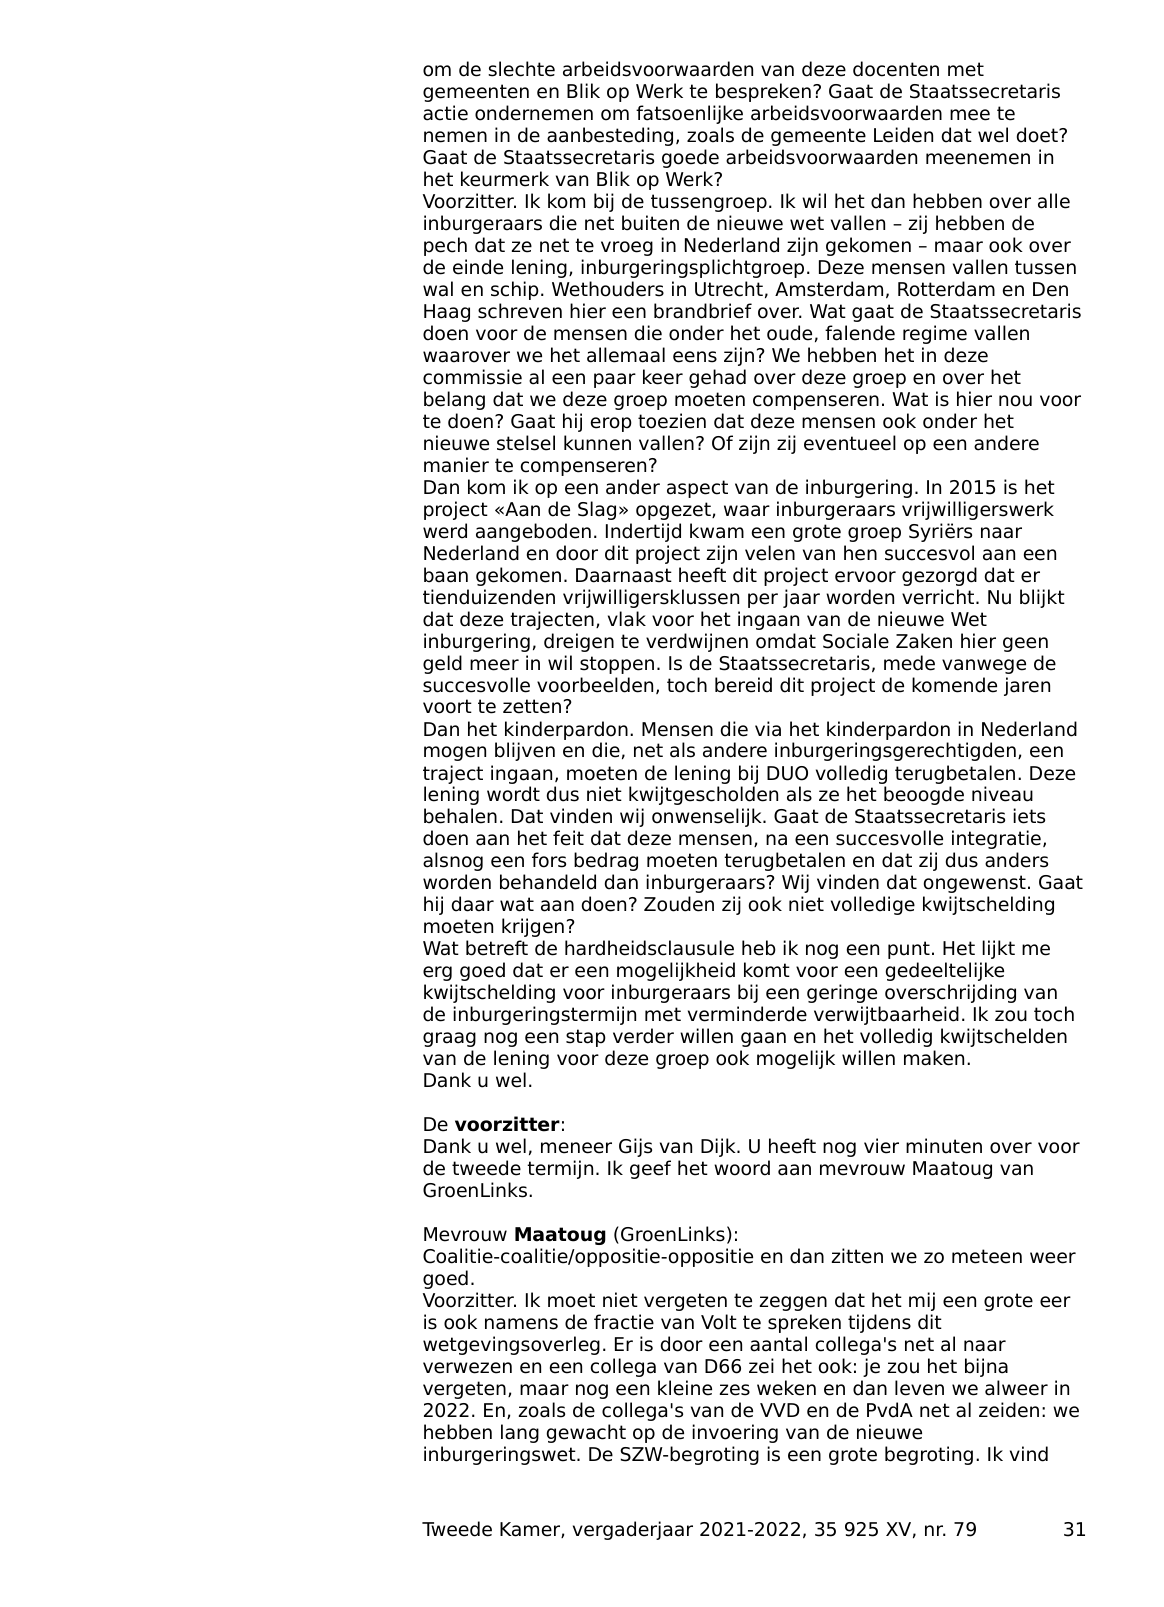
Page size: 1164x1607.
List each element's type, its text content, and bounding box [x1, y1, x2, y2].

text De voorzitter: [422, 1114, 1087, 1136]
text Dan het kinderpardon. Mensen die via het kinderpardon in Nederland mogen blijven en die, net als andere inburgeringsgerechtigden, een traject ingaan, moeten de lening bij DUO volledig terugbetalen. Deze lening wordt dus niet kwijtgescholden als ze het beoogde niveau behalen. Dat vinden wij onwenselijk. Gaat de Staatssecretaris iets doen aan het feit dat deze mensen, na een succesvolle integratie, alsnog een fors bedrag moeten terugbetalen en dat zij dus anders worden behandeld dan inburgeraars? Wij vinden dat ongewenst. Gaat hij daar wat aan doen? Zouden zij ook niet volledige kwijtschelding moeten krijgen? [422, 718, 1087, 938]
text Mevrouw Maatoug (GroenLinks): [422, 1224, 1087, 1246]
text Dank u wel. [422, 1070, 1087, 1092]
text Voorzitter. Ik kom bij de tussengroep. Ik wil het dan hebben over alle inburgeraars die net buiten de nieuwe wet vallen – zij hebben de pech dat ze net te vroeg in Nederland zijn gekomen – maar ook over de einde lening, inburgeringsplichtgroep. Deze mensen vallen tussen wal en schip. Wethouders in Utrecht, Amsterdam, Rotterdam en Den Haag schreven hier een brandbrief over. Wat gaat de Staatssecretaris doen voor de mensen die onder het oude, falende regime vallen waarover we het allemaal eens zijn? We hebben het in deze commissie al een paar keer gehad over deze groep en over het belang dat we deze groep moeten compenseren. Wat is hier nou voor te doen? Gaat hij erop toezien dat deze mensen ook onder het nieuwe stelsel kunnen vallen? Of zijn zij eventueel op een andere manier te compenseren? [422, 191, 1087, 477]
text Voorzitter. Ik moet niet vergeten te zeggen dat het mij een grote eer is ook namens de fractie van Volt te spreken tijdens dit wetgevingsoverleg. Er is door een aantal collega's net al naar verwezen en een collega van D66 zei het ook: je zou het bijna vergeten, maar nog een kleine zes weken en dan leven we alweer in 2022. En, zoals de collega's van de VVD en de PvdA net al zeiden: we hebben lang gewacht op de invoering van de nieuwe inburgeringswet. De SZW-begroting is een grote begroting. Ik vind [422, 1290, 1087, 1466]
text Dank u wel, meneer Gijs van Dijk. U heeft nog vier minuten over voor de tweede termijn. Ik geef het woord aan mevrouw Maatoug van GroenLinks. [422, 1136, 1087, 1202]
text om de slechte arbeidsvoorwaarden van deze docenten met gemeenten en Blik op Werk te bespreken? Gaat de Staatssecretaris actie ondernemen om fatsoenlijke arbeidsvoorwaarden mee te nemen in de aanbesteding, zoals de gemeente Leiden dat wel doet? Gaat de Staatssecretaris goede arbeidsvoorwaarden meenemen in het keurmerk van Blik op Werk? [422, 59, 1087, 191]
text Coalitie-coalitie/oppositie-oppositie en dan zitten we zo meteen weer goed. [422, 1246, 1087, 1290]
text Wat betreft de hardheidsclausule heb ik nog een punt. Het lijkt me erg goed dat er een mogelijkheid komt voor een gedeeltelijke kwijtschelding voor inburgeraars bij een geringe overschrijding van de inburgeringstermijn met verminderde verwijtbaarheid. Ik zou toch graag nog een stap verder willen gaan en het volledig kwijtschelden van de lening voor deze groep ook mogelijk willen maken. [422, 938, 1087, 1070]
text Dan kom ik op een ander aspect van de inburgering. In 2015 is het project «Aan de Slag» opgezet, waar inburgeraars vrijwilligerswerk werd aangeboden. Indertijd kwam een grote groep Syriërs naar Nederland en door dit project zijn velen van hen succesvol aan een baan gekomen. Daarnaast heeft dit project ervoor gezorgd dat er tienduizenden vrijwilligersklussen per jaar worden verricht. Nu blijkt dat deze trajecten, vlak voor het ingaan van de nieuwe Wet inburgering, dreigen te verdwijnen omdat Sociale Zaken hier geen geld meer in wil stoppen. Is de Staatssecretaris, mede vanwege de succesvolle voorbeelden, toch bereid dit project de komende jaren voort te zetten? [422, 477, 1087, 718]
